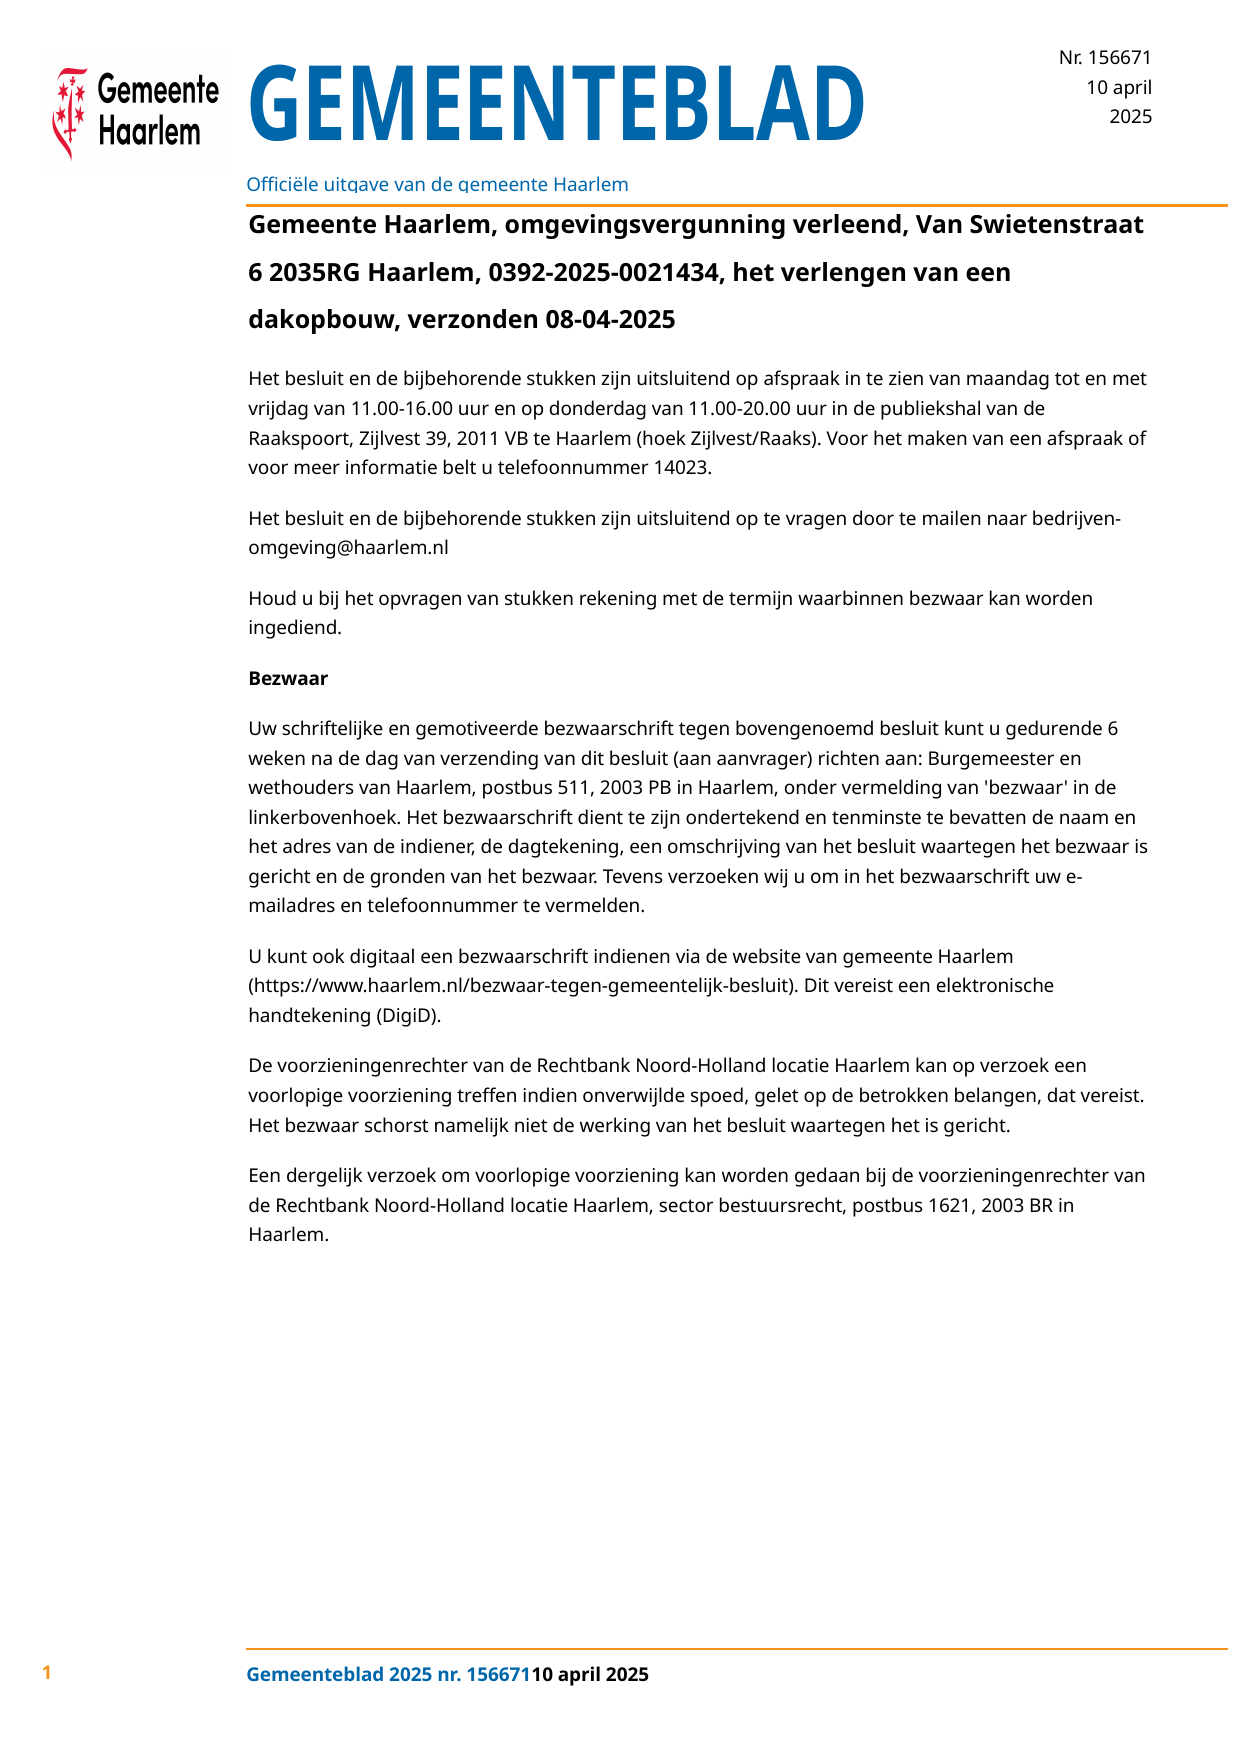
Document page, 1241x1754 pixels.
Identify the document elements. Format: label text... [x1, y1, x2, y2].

picture [41, 47, 231, 172]
text De voorzieningenrechter van de Rechtbank Noord-Holland locatie Haarlem kan op verzoek een voorlopige voorziening treffen indien onverwijlde spoed, gelet op de betrokken belangen, dat vereist. Het bezwaar schorst namelijk niet de werking van het besluit waartegen het is gericht. [248, 1053, 1152, 1137]
text Het besluit en de bijbehorende stukken zijn uitsluitend op afspraak in te zien van maandag tot en met vrijdag van 11.00-16.00 uur en op donderdag van 11.00-20.00 uur in de publiekshal van de Raakspoort, Zijlvest 39, 2011 VB te Haarlem (hoek Zijlvest/Raaks). Voor het maken van een afspraak of voor meer informatie belt u telefoonnummer 14023. [248, 366, 1152, 480]
text Uw schriftelijke en gemotiveerde bezwaarschrift tegen bovengenoemd besluit kunt u gedurende 6 weken na de dag van verzending van dit besluit (aan aanvrager) richten aan: Burgemeester en wethouders van Haarlem, postbus 511, 2003 PB in Haarlem, onder vermelding van 'bezwaar' in de linkerbovenhoek. Het bezwaarschrift dient te zijn ondertekend en tenminste te bevatten de naam en het adres van de indiener, de dagtekening, een omschrijving van het besluit waartegen het bezwaar is gericht en de gronden van het bezwaar. Tevens verzoeken wij u om in het bezwaarschrift uw e-mailadres en telefoonnummer te vermelden. [248, 715, 1152, 918]
text Bezwaar [248, 665, 1152, 690]
text Het besluit en de bijbehorende stukken zijn uitsluitend op te vragen door te mailen naar bedrijven-omgeving@haarlem.nl [248, 505, 1152, 560]
text Gemeente Haarlem, omgevingsvergunning verleend, Van Swietenstraat 6 2035RG Haarlem, 0392-2025-0021434, het verlengen van een dakopbouw, verzonden 08-04-2025 [248, 207, 1152, 336]
text U kunt ook digitaal een bezwaarschrift indienen via de website van gemeente Haarlem (https://www.haarlem.nl/bezwaar-tegen-gemeentelijk-besluit). Dit vereist een elektronische handtekening (DigiD). [248, 943, 1152, 1028]
text Houd u bij het opvragen van stukken rekening met de termijn waarbinnen bezwaar kan worden ingediend. [248, 585, 1152, 640]
text Een dergelijk verzoek om voorlopige voorziening kan worden gedaan bij de voorzieningenrechter van de Rechtbank Noord-Holland locatie Haarlem, sector bestuursrecht, postbus 1621, 2003 BR in Haarlem. [248, 1162, 1152, 1247]
